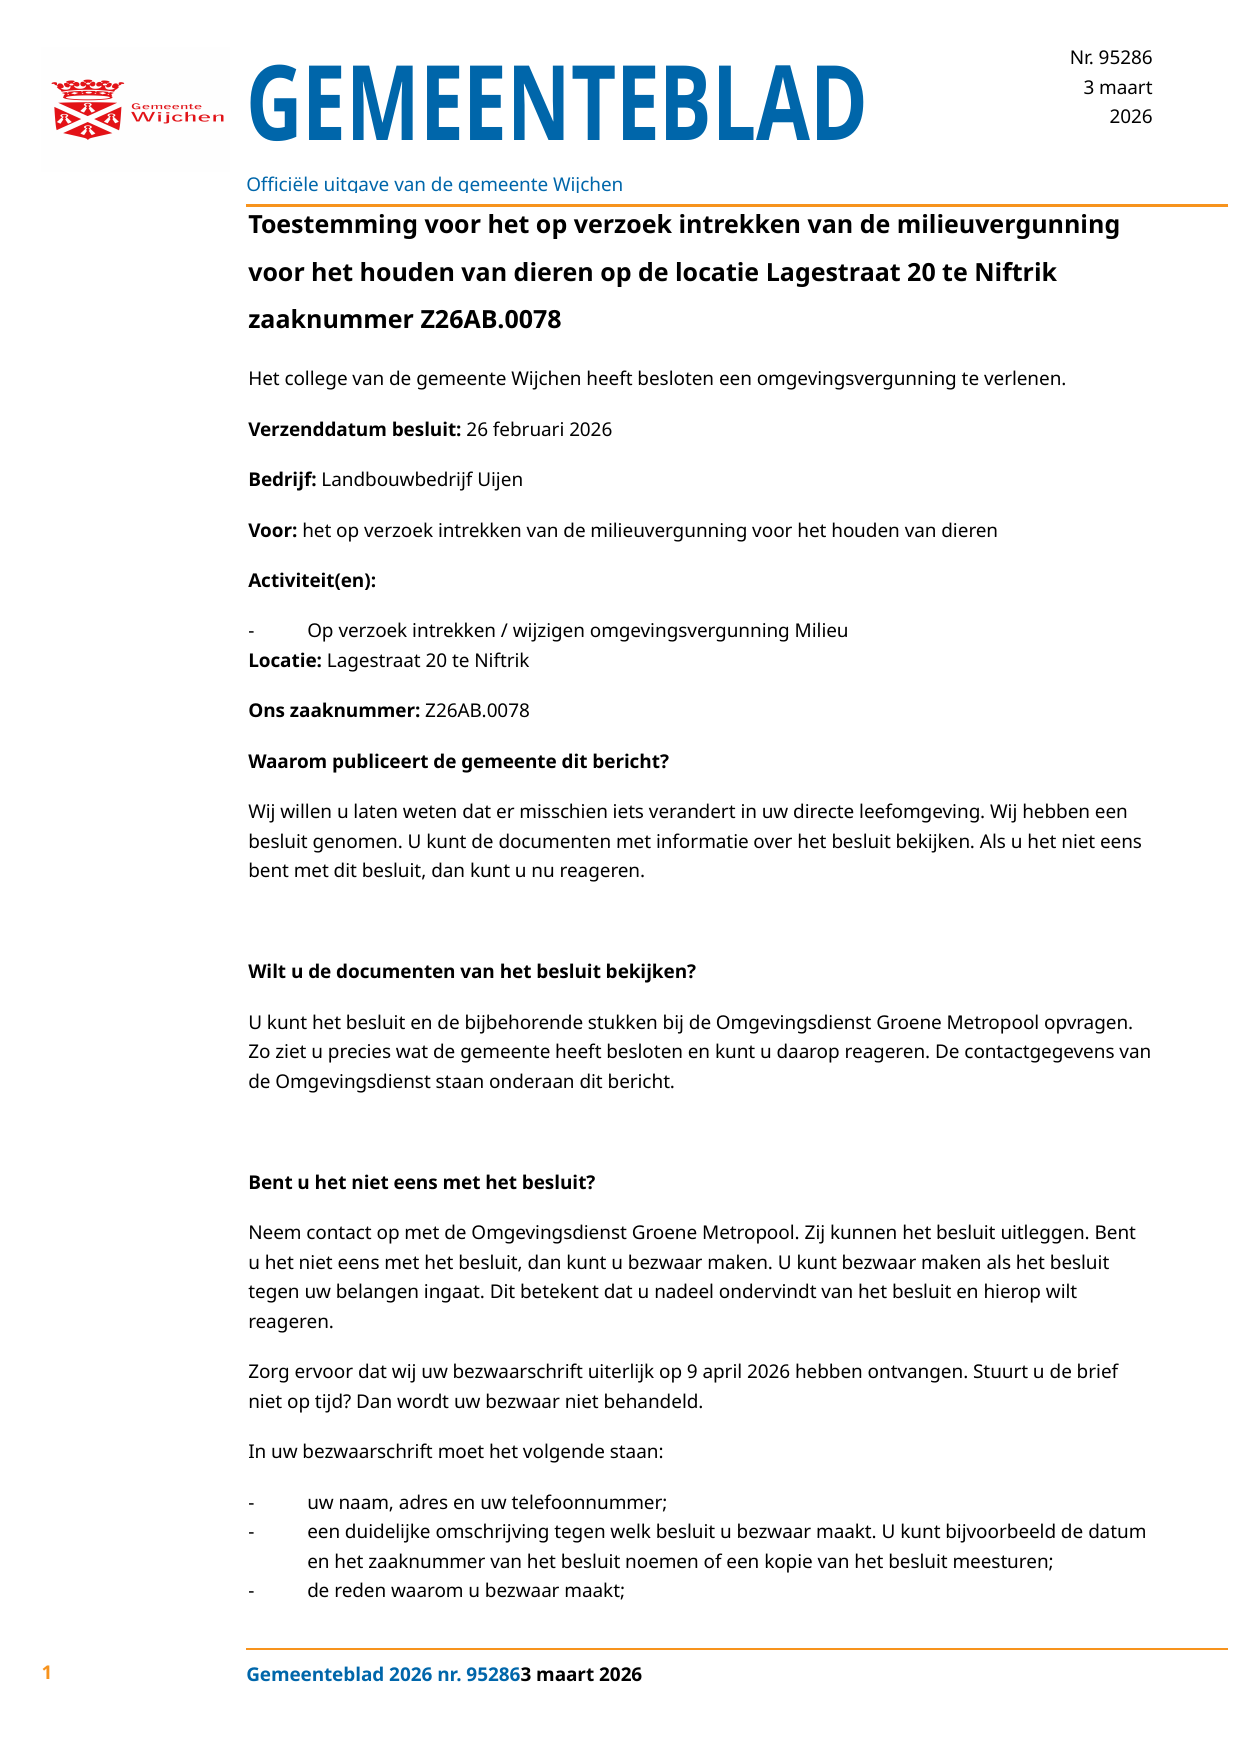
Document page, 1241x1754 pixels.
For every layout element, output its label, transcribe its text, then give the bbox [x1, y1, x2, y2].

text Activiteit(en): [248, 567, 1152, 593]
list uw naam, adres en uw telefoonnummer; [248, 1489, 1152, 1514]
text In uw bezwaarschrift moet het volgende staan: [248, 1438, 1152, 1464]
text Wilt u de documenten van het besluit bekijken? [248, 958, 1152, 984]
text Ons zaaknummer: Z26AB.0078 [248, 698, 1152, 723]
text Bedrijf: Landbouwbedrijf Uijen [248, 466, 1152, 492]
list de reden waarom u bezwaar maakt; [248, 1578, 1152, 1603]
text Waarom publiceert de gemeente dit bericht? [248, 748, 1152, 774]
text Locatie: Lagestraat 20 te Niftrik [248, 647, 1152, 673]
text U kunt het besluit en de bijbehorende stukken bij de Omgevingsdienst Groene Metropool opvragen. Zo ziet u precies wat de gemeente heeft besloten en kunt u daarop reageren. De contactgegevens van de Omgevingsdienst staan onderaan dit bericht. [248, 1009, 1152, 1094]
text Wij willen u laten weten dat er misschien iets verandert in uw directe leefomgeving. Wij hebben een besluit genomen. U kunt de documenten met informatie over het besluit bekijken. Als u het niet eens bent met dit besluit, dan kunt u nu reageren. [248, 798, 1152, 883]
list Op verzoek intrekken / wijzigen omgevingsvergunning Milieu [248, 618, 1152, 643]
text Verzenddatum besluit: 26 februari 2026 [248, 416, 1152, 442]
text Bent u het niet eens met het besluit? [248, 1169, 1152, 1194]
list een duidelijke omschrijving tegen welk besluit u bezwaar maakt. U kunt bijvoorbeeld de datum en het zaaknummer van het besluit noemen of een kopie van het besluit meesturen; [248, 1518, 1152, 1574]
text Voor: het op verzoek intrekken van de milieuvergunning voor het houden van dieren [248, 517, 1152, 542]
text Neem contact op met de Omgevingsdienst Groene Metropool. Zij kunnen het besluit uitleggen. Bent u het niet eens met het besluit, dan kunt u bezwaar maken. U kunt bezwaar maken als het besluit tegen uw belangen ingaat. Dit betekent dat u nadeel ondervindt van het besluit en hierop wilt reageren. [248, 1219, 1152, 1334]
text Het college van de gemeente Wijchen heeft besloten een omgevingsvergunning te verlenen. [248, 366, 1152, 391]
text Toestemming voor het op verzoek intrekken van de milieuvergunning voor het houden van dieren op de locatie Lagestraat 20 te Niftrik zaaknummer Z26AB.0078 [248, 207, 1152, 336]
picture [41, 47, 231, 172]
text Zorg ervoor dat wij uw bezwaarschrift uiterlijk op 9 april 2026 hebben ontvangen. Stuurt u de brief niet op tijd? Dan wordt uw bezwaar niet behandeld. [248, 1358, 1152, 1414]
